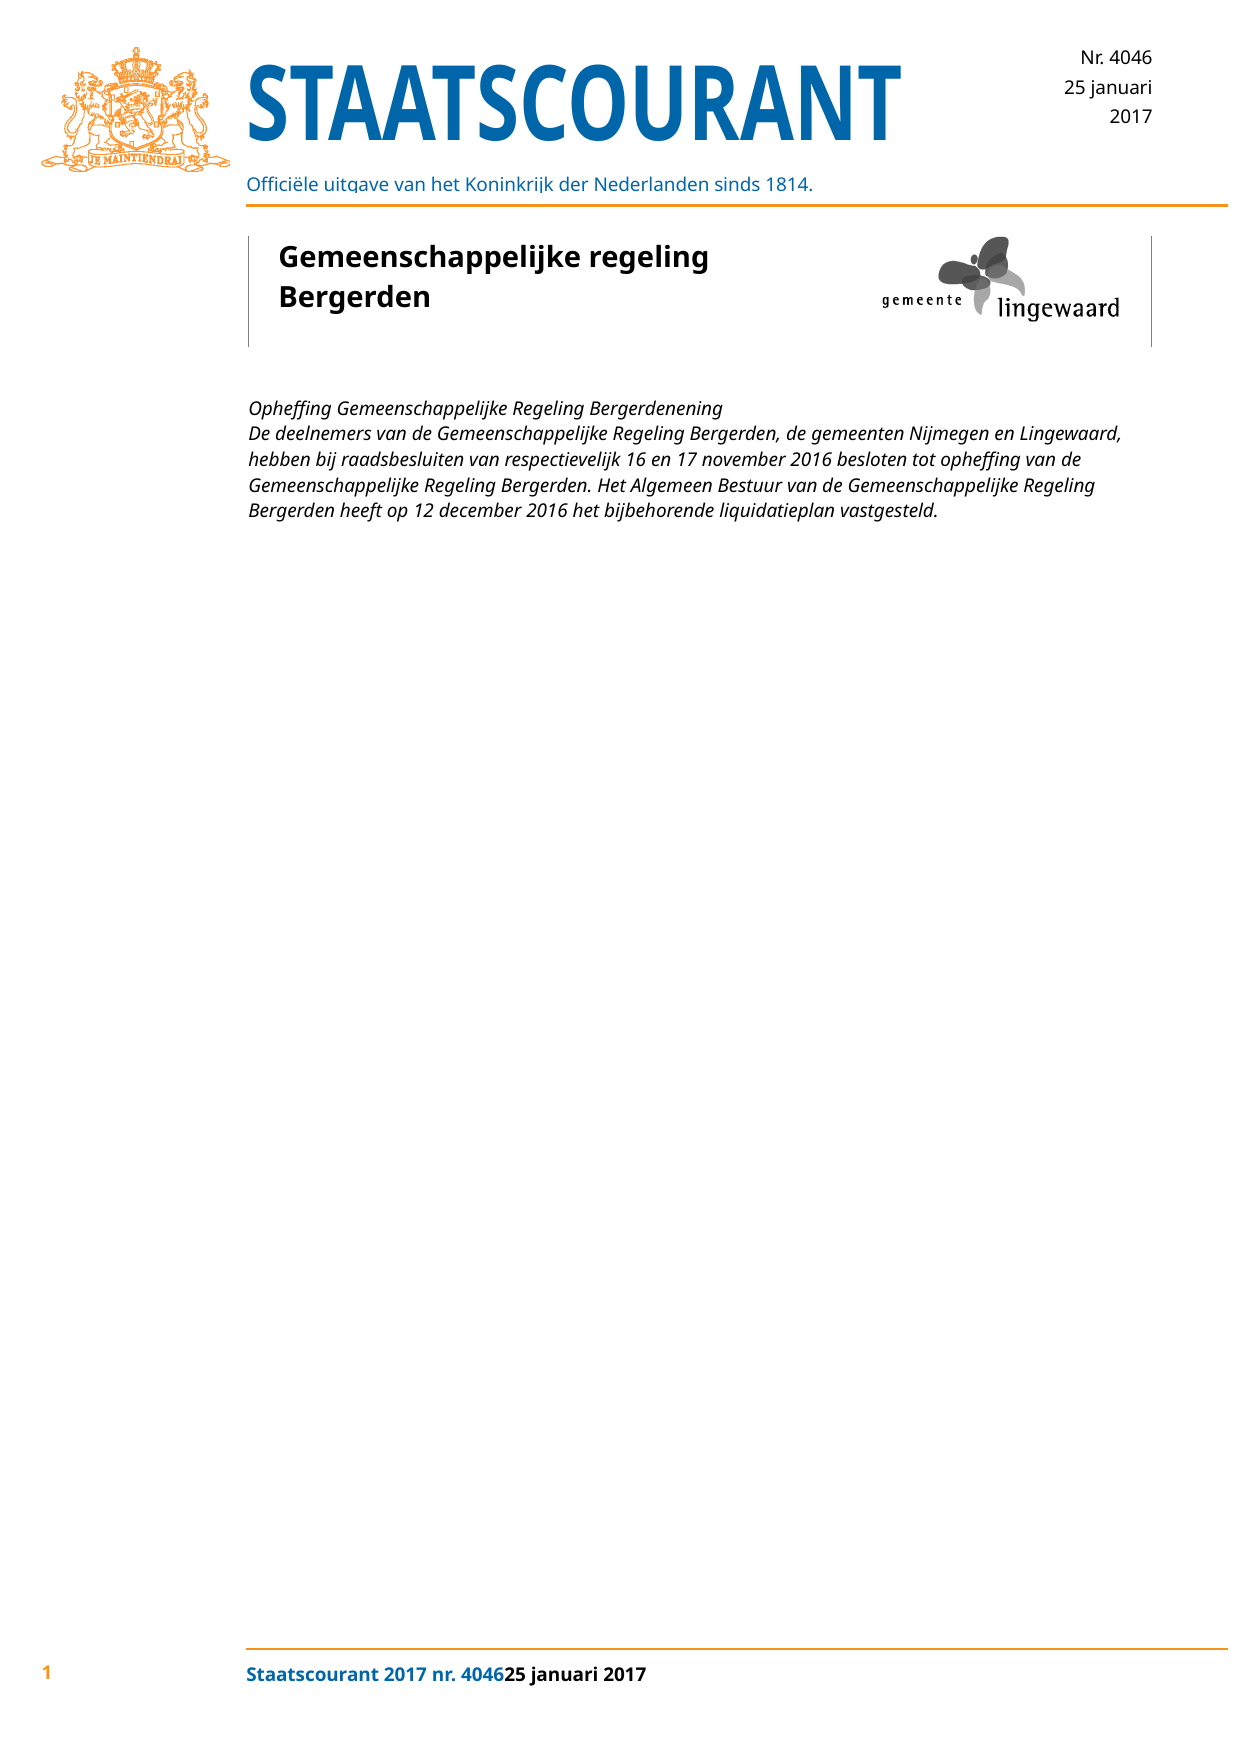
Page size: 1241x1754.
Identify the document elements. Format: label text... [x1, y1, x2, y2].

table_header Gemeenschappelijke regeling Bergerden [249, 236, 850, 347]
text De deelnemers van de Gemeenschappelijke Regeling Bergerden, de gemeenten Nijmegen en Lingewaard, hebben bij raadsbesluiten van respectievelijk 16 en 17 november 2016 besloten tot opheffing van de Gemeenschappelijke Regeling Bergerden. Het Algemeen Bestuur van de Gemeenschappelijke Regeling Bergerden heeft op 12 december 2016 het bijbehorende liquidatieplan vastgesteld. [248, 420, 1152, 523]
table_header [850, 236, 1151, 347]
text Opheffing Gemeenschappelijke Regeling Bergerdenening [248, 395, 1152, 420]
picture [41, 47, 231, 172]
picture [882, 236, 1119, 322]
